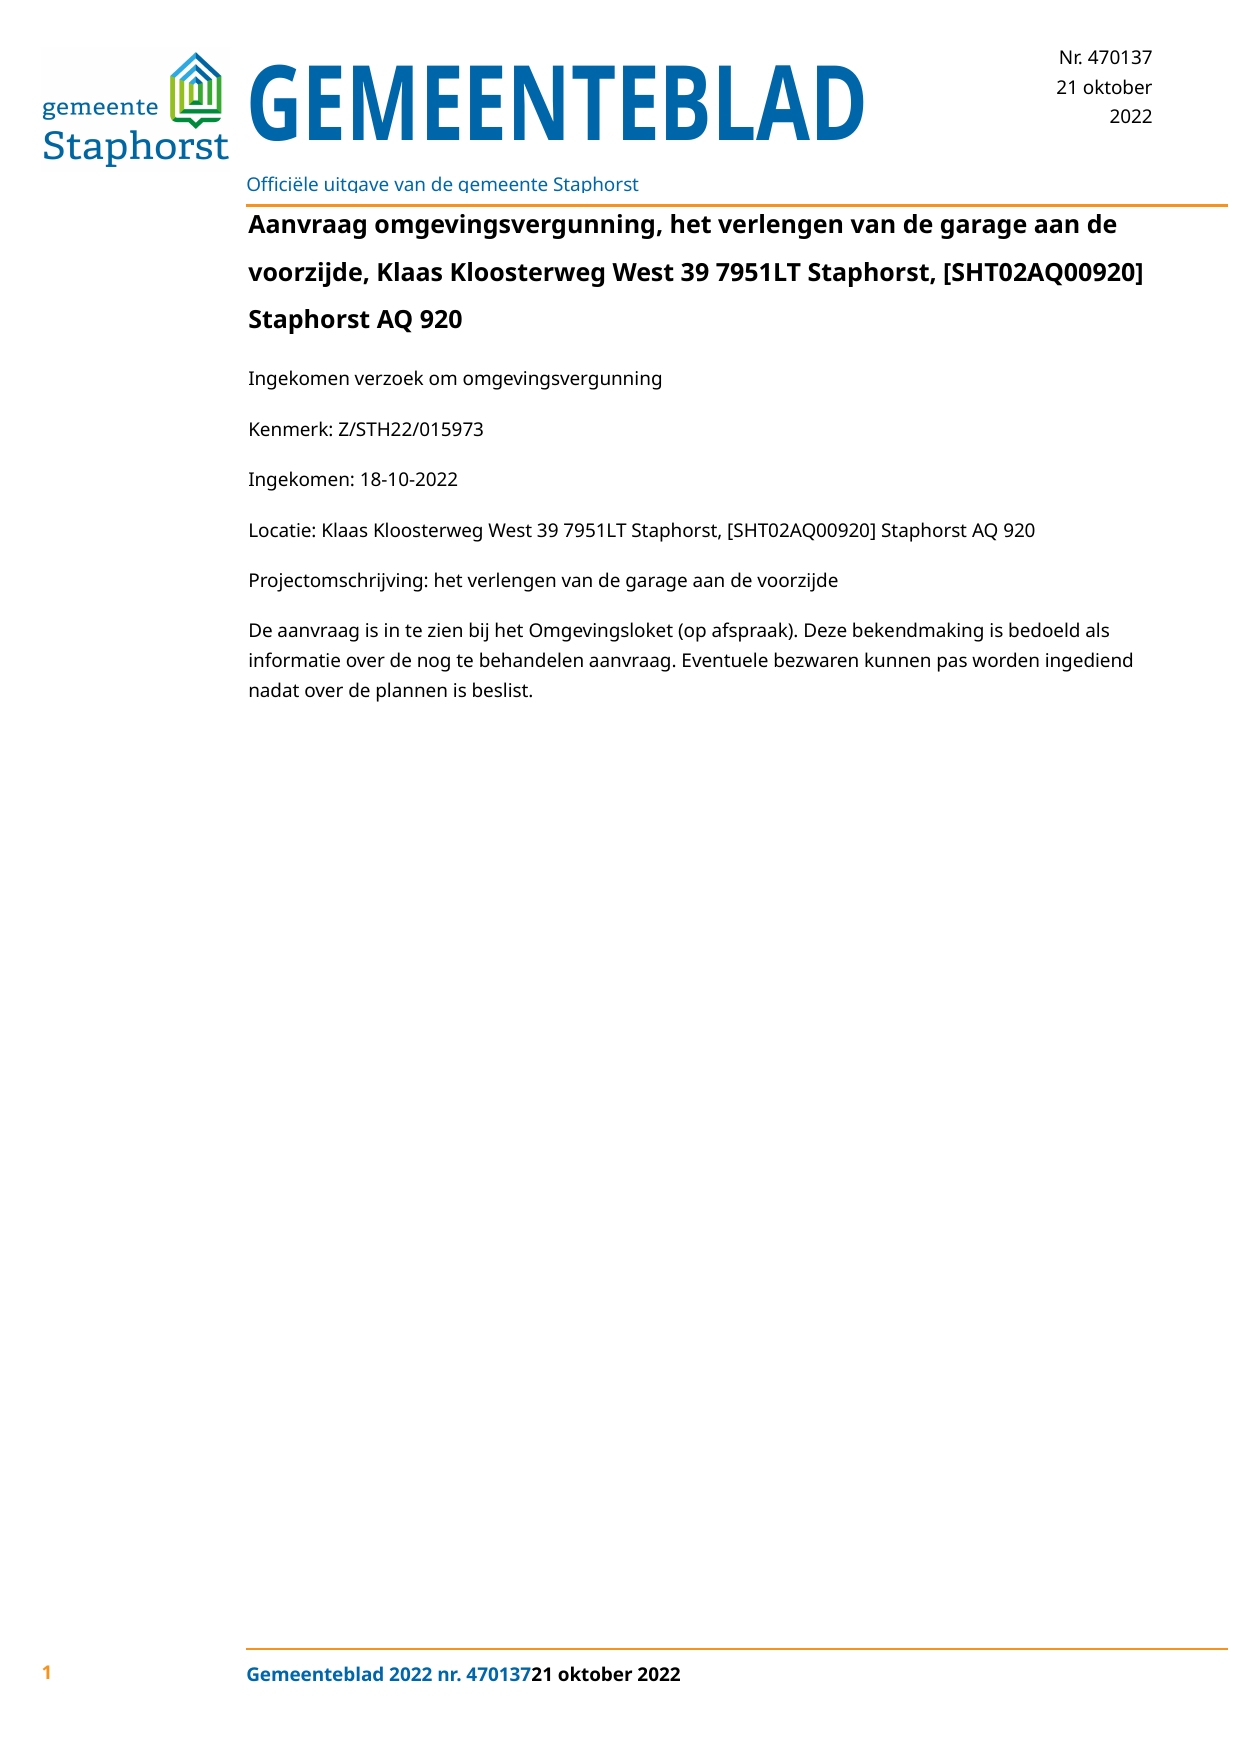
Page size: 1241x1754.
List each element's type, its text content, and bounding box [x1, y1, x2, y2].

text De aanvraag is in te zien bij het Omgevingsloket (op afspraak). Deze bekendmaking is bedoeld als informatie over de nog te behandelen aanvraag. Eventuele bezwaren kunnen pas worden ingediend nadat over de plannen is beslist. [248, 618, 1152, 702]
text Kenmerk: Z/STH22/015973 [248, 416, 1152, 442]
text Aanvraag omgevingsvergunning, het verlengen van de garage aan de voorzijde, Klaas Kloosterweg West 39 7951LT Staphorst, [SHT02AQ00920] Staphorst AQ 920 [248, 207, 1152, 336]
text Ingekomen: 18-10-2022 [248, 466, 1152, 492]
picture [41, 47, 231, 172]
text Locatie: Klaas Kloosterweg West 39 7951LT Staphorst, [SHT02AQ00920] Staphorst AQ 920 [248, 517, 1152, 542]
text Projectomschrijving: het verlengen van de garage aan de voorzijde [248, 567, 1152, 593]
text Ingekomen verzoek om omgevingsvergunning [248, 366, 1152, 391]
